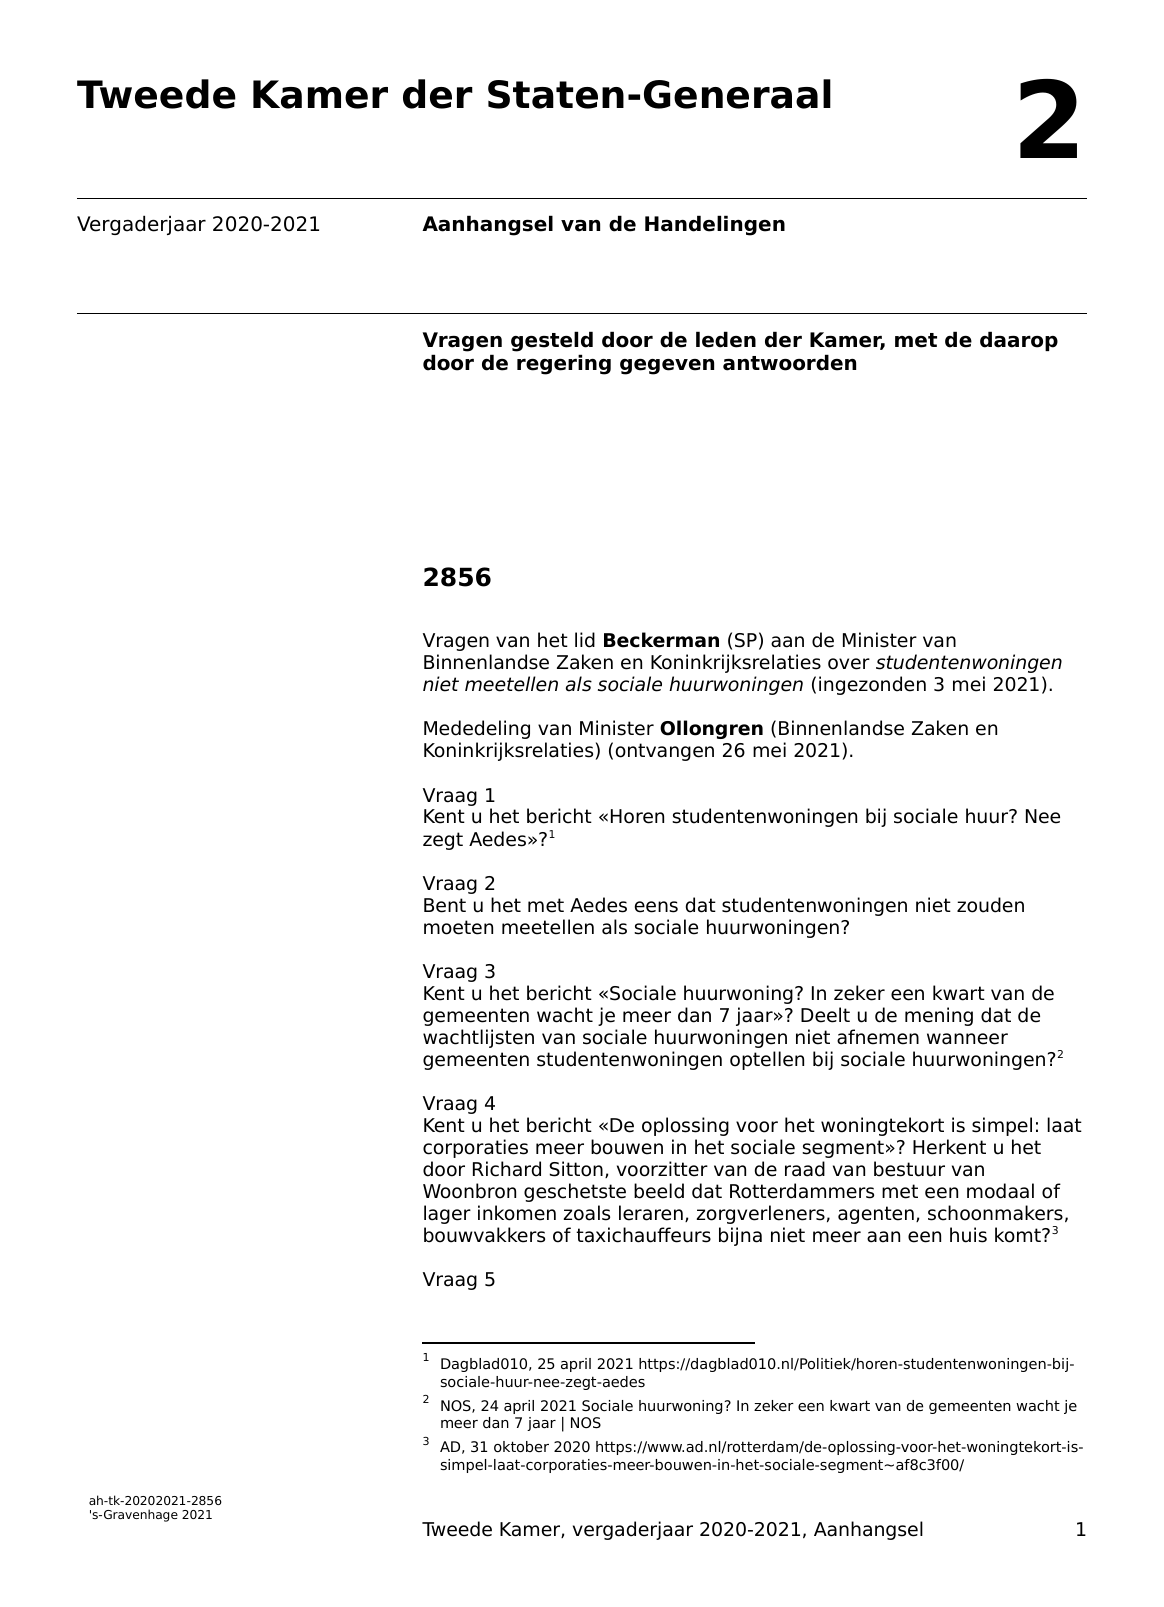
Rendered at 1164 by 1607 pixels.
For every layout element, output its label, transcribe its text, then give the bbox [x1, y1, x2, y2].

table_cell Vergaderjaar 2020-2021 [77, 199, 422, 313]
table_header Tweede Kamer der Staten-Generaal [77, 59, 886, 198]
text Vraag 5 [422, 1269, 1087, 1291]
table_cell Aanhangsel van de Handelingen [422, 199, 1087, 313]
text Bent u het met Aedes eens dat studentenwoningen niet zouden moeten meetellen als sociale huurwoningen? [422, 894, 1087, 938]
text Kent u het bericht «Sociale huurwoning? In zeker een kwart van de gemeenten wacht je meer dan 7 jaar»? Deelt u de mening dat de wachtlijsten van sociale huurwoningen niet afnemen wanneer gemeenten studentenwoningen optellen bij sociale huurwoningen? [422, 983, 1087, 1071]
text Vraag 4 [422, 1093, 1087, 1115]
table_header 2 [886, 59, 1087, 198]
text Vragen van het lid Beckerman (SP) aan de Minister van Binnenlandse Zaken en Koninkrijksrelaties over studentenwoningen niet meetellen als sociale huurwoningen (ingezonden 3 mei 2021). [422, 630, 1087, 696]
text Dagblad010, 25 april 2021 https://dagblad010.nl/Politiek/horen-studentenwoningen-bij-sociale-huur-nee-zegt-aedes [422, 1352, 1087, 1391]
text Mededeling van Minister Ollongren (Binnenlandse Zaken en Koninkrijksrelaties) (ontvangen 26 mei 2021). [422, 718, 1087, 762]
text 's-Gravenhage 2021 [88, 1508, 323, 1522]
table_cell [77, 314, 422, 375]
text 2856 [422, 563, 1087, 592]
text Kent u het bericht «Horen studentenwoningen bij sociale huur? Nee zegt Aedes»? [422, 806, 1087, 850]
text Kent u het bericht «De oplossing voor het woningtekort is simpel: laat corporaties meer bouwen in het sociale segment»? Herkent u het door Richard Sitton, voorzitter van de raad van bestuur van Woonbron geschetste beeld dat Rotterdammers met een modaal of lager inkomen zoals leraren, zorgverleners, agenten, schoonmakers, bouwvakkers of taxichauffeurs bijna niet meer aan een huis komt? [422, 1115, 1087, 1247]
text NOS, 24 april 2021 Sociale huurwoning? In zeker een kwart van de gemeenten wacht je meer dan 7 jaar | NOS [422, 1393, 1087, 1432]
text AD, 31 oktober 2020 https://www.ad.nl/rotterdam/de-oplossing-voor-het-woningtekort-is-simpel-laat-corporaties-meer-bouwen-in-het-sociale-segment~af8c3f00/ [422, 1435, 1087, 1474]
text Vraag 3 [422, 961, 1087, 983]
text ah-tk-20202021-2856 [88, 1494, 323, 1508]
text Vraag 2 [422, 873, 1087, 894]
text Vraag 1 [422, 784, 1087, 806]
table_cell Vragen gesteld door de leden der Kamer, met de daarop door de regering gegeven antwoorden [422, 314, 1087, 375]
